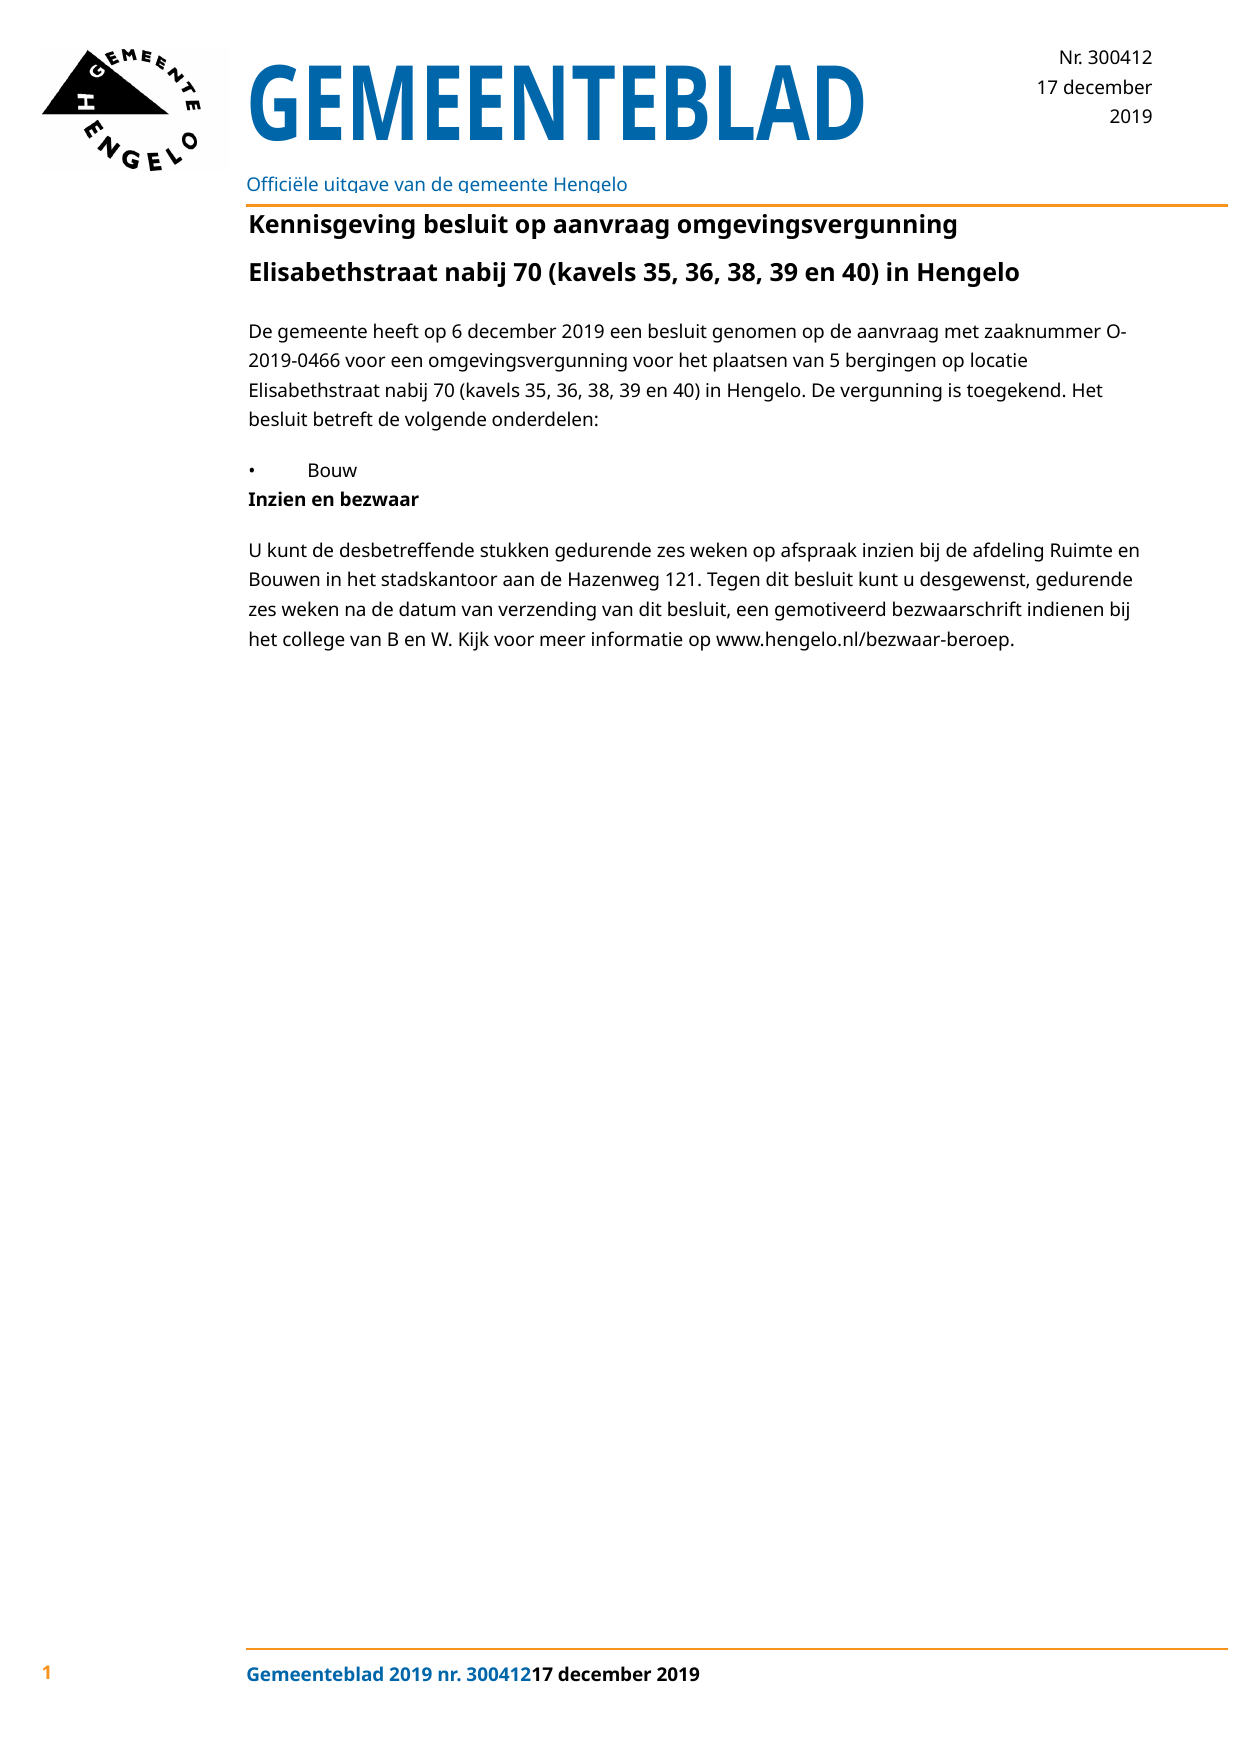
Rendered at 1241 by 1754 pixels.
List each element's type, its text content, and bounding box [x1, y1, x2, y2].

list Bouw [248, 457, 1152, 483]
text Kennisgeving besluit op aanvraag omgevingsvergunning Elisabethstraat nabij 70 (kavels 35, 36, 38, 39 en 40) in Hengelo [248, 207, 1152, 288]
text U kunt de desbetreffende stukken gedurende zes weken op afspraak inzien bij de afdeling Ruimte en Bouwen in het stadskantoor aan de Hazenweg 121. Tegen dit besluit kunt u desgewenst, gedurende zes weken na de datum van verzending van dit besluit, een gemotiveerd bezwaarschrift indienen bij het college van B en W. Kijk voor meer informatie op www.hengelo.nl/bezwaar-beroep. [248, 537, 1152, 652]
text Inzien en bezwaar [248, 487, 1152, 512]
picture [41, 47, 231, 172]
text De gemeente heeft op 6 december 2019 een besluit genomen op de aanvraag met zaaknummer O-2019-0466 voor een omgevingsvergunning voor het plaatsen van 5 bergingen op locatie Elisabethstraat nabij 70 (kavels 35, 36, 38, 39 en 40) in Hengelo. De vergunning is toegekend. Het besluit betreft de volgende onderdelen: [248, 318, 1152, 432]
